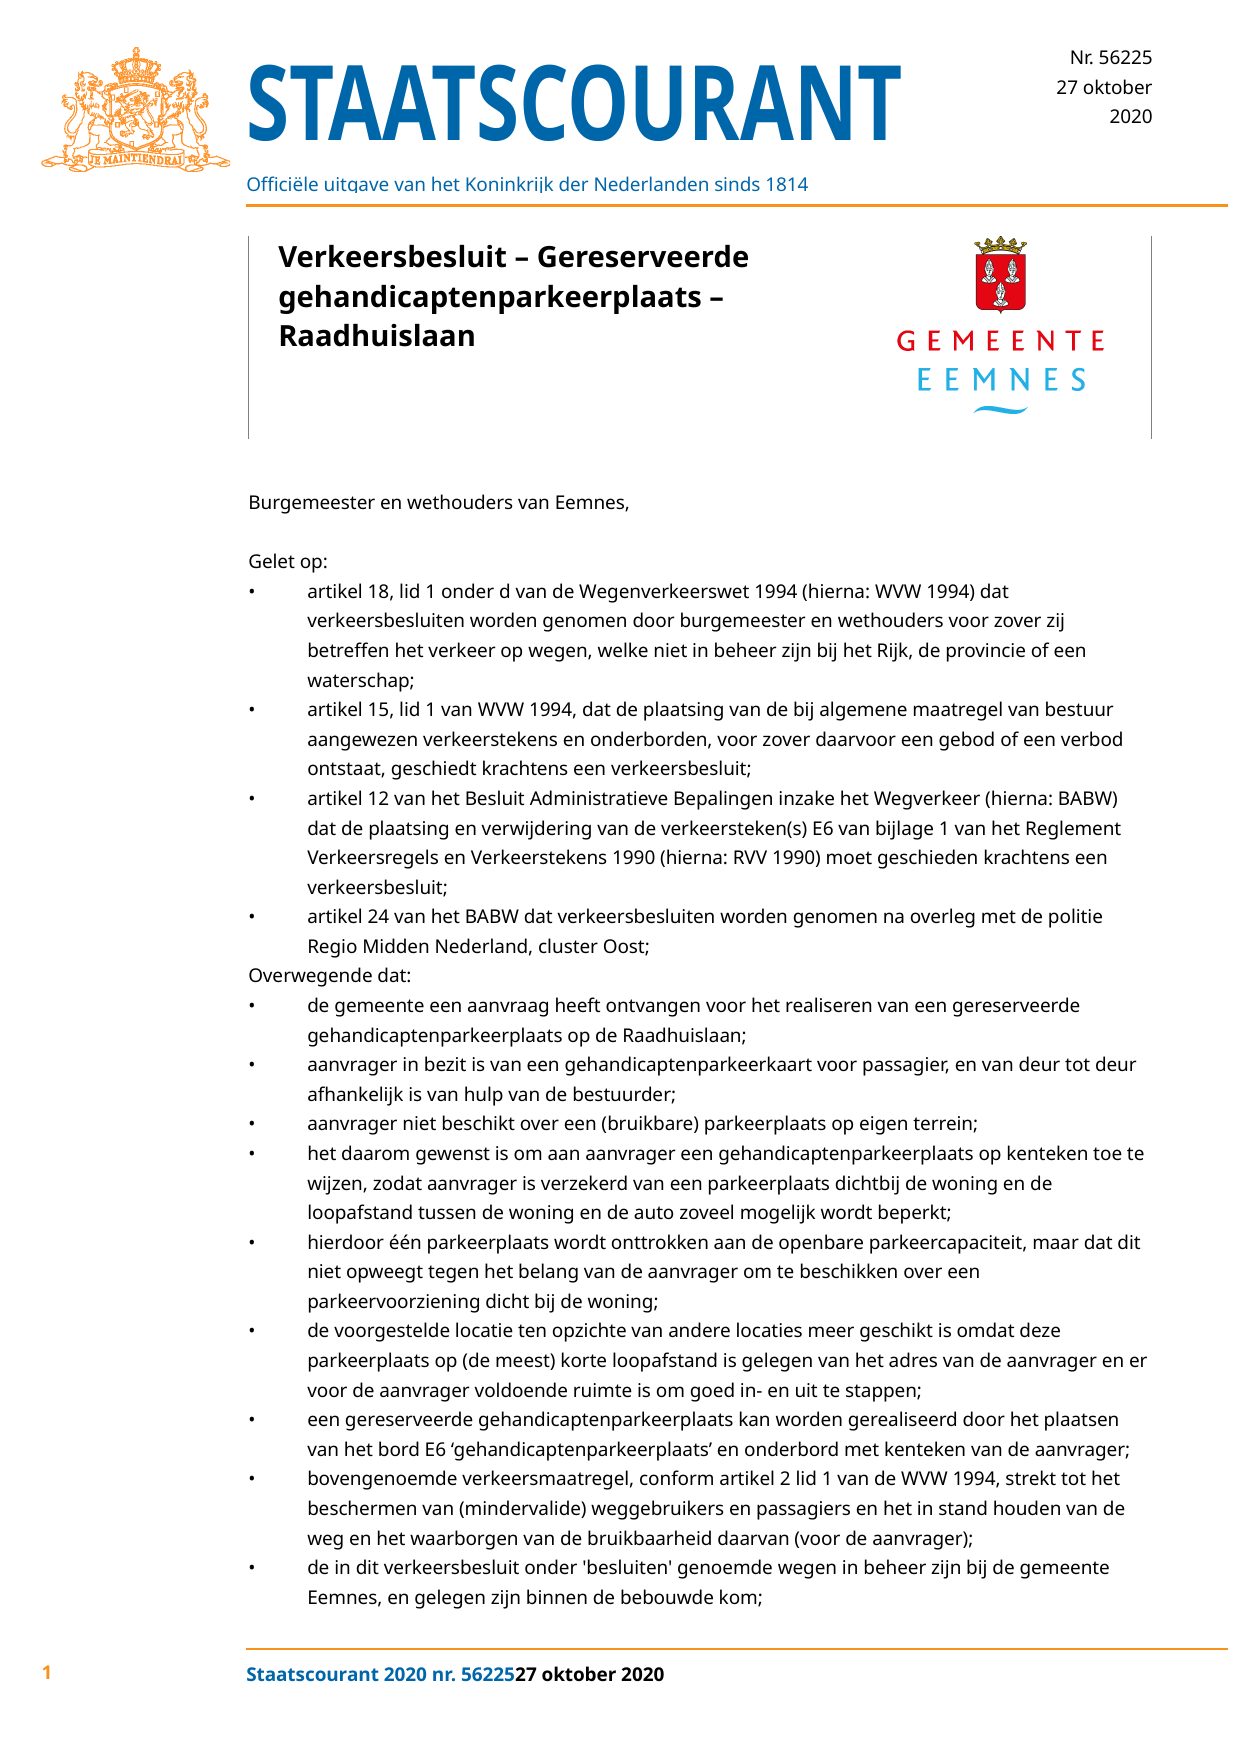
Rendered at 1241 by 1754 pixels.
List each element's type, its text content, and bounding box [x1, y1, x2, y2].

list artikel 24 van het BABW dat verkeersbesluiten worden genomen na overleg met de politie Regio Midden Nederland, cluster Oost; [248, 903, 1152, 959]
table_header [850, 236, 897, 413]
text Overwegende dat: [248, 963, 1152, 988]
list de in dit verkeersbesluit onder 'besluiten' genoemde wegen in beheer zijn bij de gemeente Eemnes, en gelegen zijn binnen de bebouwde kom; [248, 1554, 1152, 1610]
list bovengenoemde verkeersmaatregel, conform artikel 2 lid 1 van de WVW 1994, strekt tot het beschermen van (mindervalide) weggebruikers en passagiers en het in stand houden van de weg en het waarborgen van de bruikbaarheid daarvan (voor de aanvrager); [248, 1466, 1152, 1551]
list artikel 18, lid 1 onder d van de Wegenverkeerswet 1994 (hierna: WVW 1994) dat verkeersbesluiten worden genomen door burgemeester en wethouders voor zover zij betreffen het verkeer op wegen, welke niet in beheer zijn bij het Rijk, de provincie of een waterschap; [248, 578, 1152, 693]
list een gereserveerde gehandicaptenparkeerplaats kan worden gerealiseerd door het plaatsen van het bord E6 ‘gehandicaptenparkeerplaats’ en onderbord met kenteken van de aanvrager; [248, 1406, 1152, 1462]
list hierdoor één parkeerplaats wordt onttrokken aan de openbare parkeercapaciteit, maar dat dit niet opweegt tegen het belang van de aanvrager om te beschikken over een parkeervoorziening dicht bij de woning; [248, 1229, 1152, 1314]
list aanvrager in bezit is van een gehandicaptenparkeerkaart voor passagier, en van deur tot deur afhankelijk is van hulp van de bestuurder; [248, 1051, 1152, 1107]
picture [41, 47, 231, 172]
list de voorgestelde locatie ten opzichte van andere locaties meer geschikt is omdat deze parkeerplaats op (de meest) korte loopafstand is gelegen van het adres van de aanvrager en er voor de aanvrager voldoende ruimte is om goed in- en uit te stappen; [248, 1318, 1152, 1403]
text Burgemeester en wethouders van Eemnes, [248, 489, 1152, 515]
list de gemeente een aanvraag heeft ontvangen voor het realiseren van een gereserveerde gehandicaptenparkeerplaats op de Raadhuislaan; [248, 992, 1152, 1048]
picture [897, 236, 1104, 414]
text Gelet op: [248, 548, 1152, 574]
table_header Verkeersbesluit – Gereserveerde gehandicaptenparkeerplaats – Raadhuislaan [249, 236, 850, 439]
list artikel 15, lid 1 van WVW 1994, dat de plaatsing van de bij algemene maatregel van bestuur aangewezen verkeerstekens en onderborden, voor zover daarvoor een gebod of een verbod ontstaat, geschiedt krachtens een verkeersbesluit; [248, 696, 1152, 781]
list artikel 12 van het Besluit Administratieve Bepalingen inzake het Wegverkeer (hierna: BABW) dat de plaatsing en verwijdering van de verkeersteken(s) E6 van bijlage 1 van het Reglement Verkeersregels en Verkeerstekens 1990 (hierna: RVV 1990) moet geschieden krachtens een verkeersbesluit; [248, 785, 1152, 900]
list het daarom gewenst is om aan aanvrager een gehandicaptenparkeerplaats op kenteken toe te wijzen, zodat aanvrager is verzekerd van een parkeerplaats dichtbij de woning en de loopafstand tussen de woning en de auto zoveel mogelijk wordt beperkt; [248, 1140, 1152, 1225]
table_header [1104, 236, 1151, 413]
list aanvrager niet beschikt over een (bruikbare) parkeerplaats op eigen terrein; [248, 1111, 1152, 1136]
table_header [850, 414, 1151, 439]
